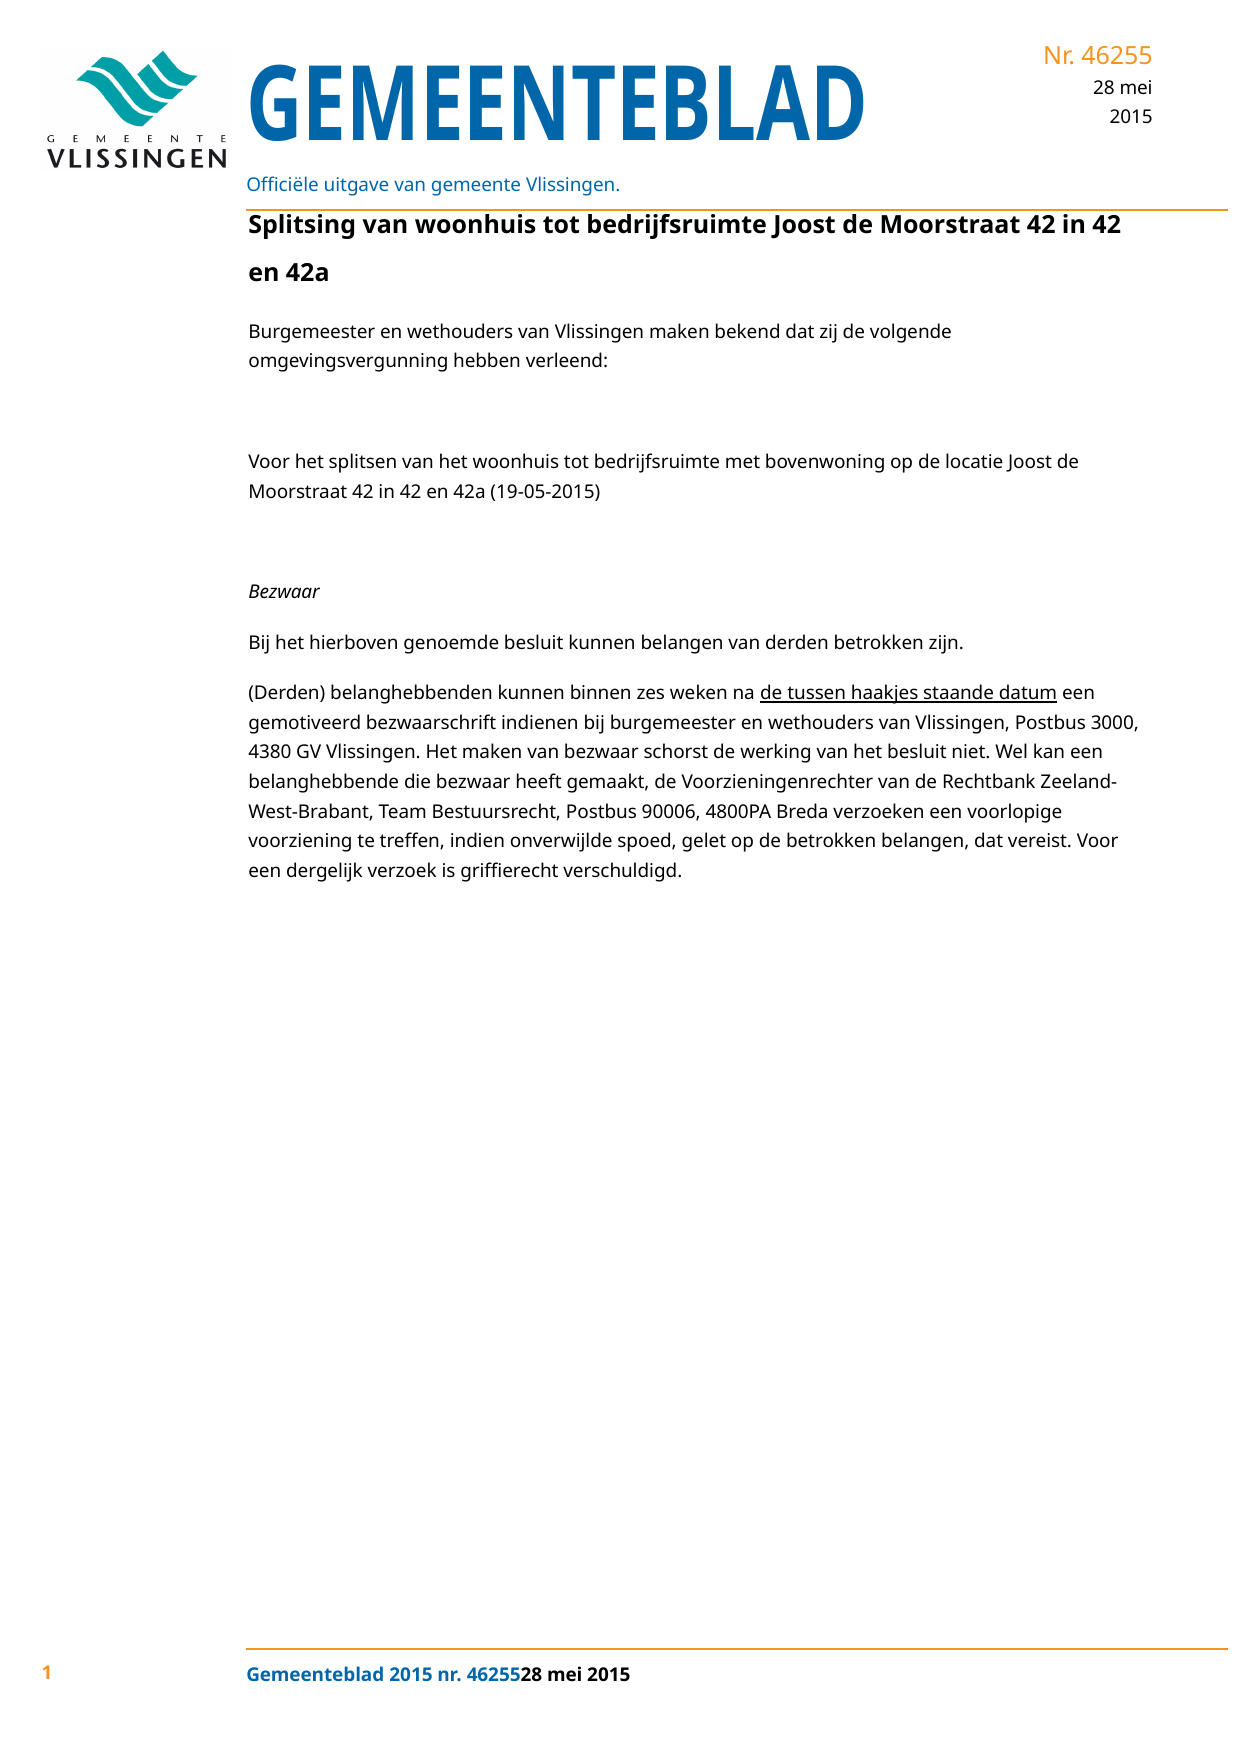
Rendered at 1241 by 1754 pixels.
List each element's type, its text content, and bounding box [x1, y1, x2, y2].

text Bij het hierboven genoemde besluit kunnen belangen van derden betrokken zijn. [248, 629, 1152, 655]
picture [41, 47, 231, 172]
text Burgemeester en wethouders van Vlissingen maken bekend dat zij de volgende omgevingsvergunning hebben verleend: [248, 318, 1152, 373]
text (Derden) belanghebbenden kunnen binnen zes weken na de tussen haakjes staande datum een gemotiveerd bezwaarschrift indienen bij burgemeester en wethouders van Vlissingen, Postbus 3000, 4380 GV Vlissingen. Het maken van bezwaar schorst de werking van het besluit niet. Wel kan een belanghebbende die bezwaar heeft gemaakt, de Voorzieningenrechter van de Rechtbank Zeeland-West-Brabant, Team Bestuursrecht, Postbus 90006, 4800PA Breda verzoeken een voorlopige voorziening te treffen, indien onverwijlde spoed, gelet op de betrokken belangen, dat vereist. Voor een dergelijk verzoek is griffierecht verschuldigd. [248, 679, 1152, 883]
text Bezwaar [248, 579, 1152, 604]
text Splitsing van woonhuis tot bedrijfsruimte Joost de Moorstraat 42 in 42 en 42a [248, 211, 1152, 288]
text Voor het splitsen van het woonhuis tot bedrijfsruimte met bovenwoning op de locatie Joost de Moorstraat 42 in 42 en 42a (19-05-2015) [248, 448, 1152, 504]
